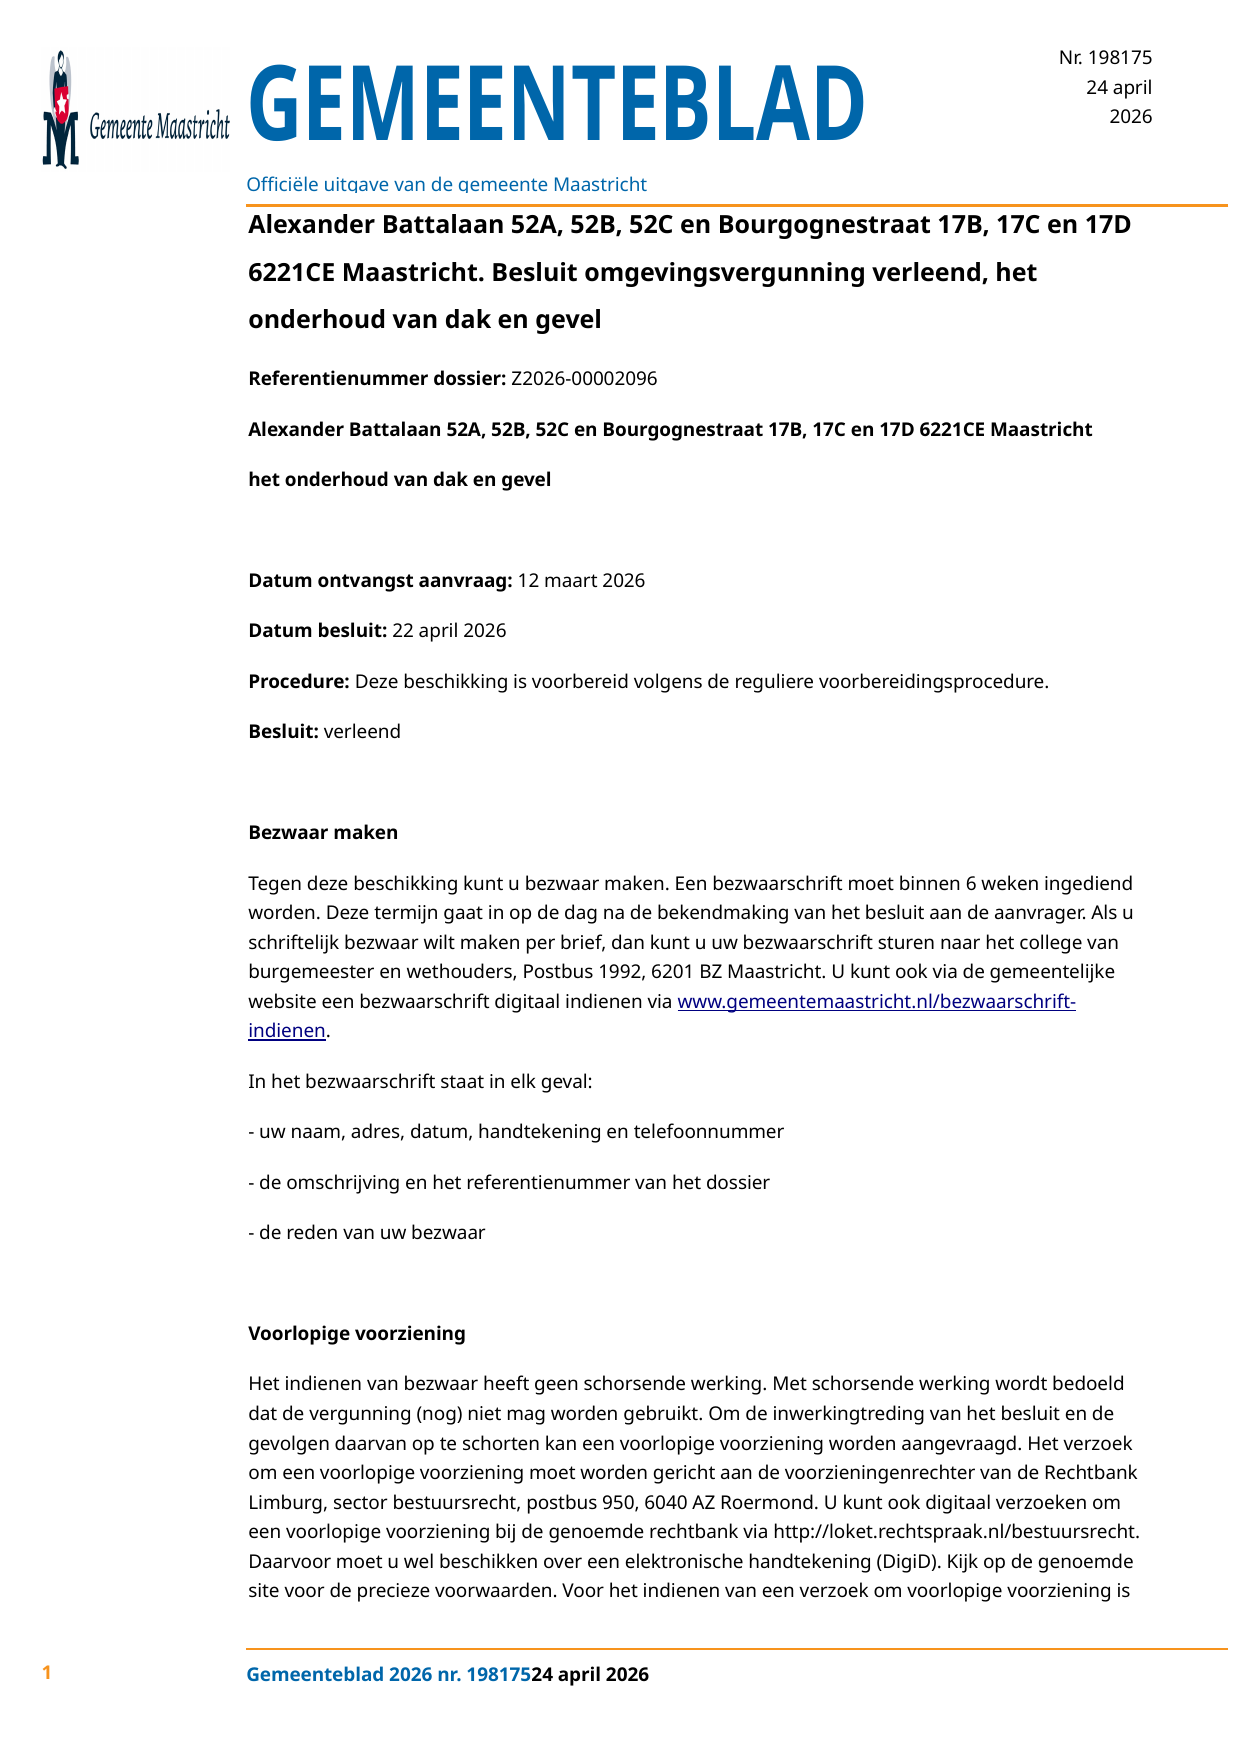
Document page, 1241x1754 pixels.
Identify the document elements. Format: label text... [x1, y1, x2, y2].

text Besluit: verleend [248, 718, 1152, 744]
text In het bezwaarschrift staat in elk geval: [248, 1068, 1152, 1094]
text Het indienen van bezwaar heeft geen schorsende werking. Met schorsende werking wordt bedoeld dat de vergunning (nog) niet mag worden gebruikt. Om de inwerkingtreding van het besluit en de gevolgen daarvan op te schorten kan een voorlopige voorziening worden aangevraagd. Het verzoek om een voorlopige voorziening moet worden gericht aan de voorzieningenrechter van de Rechtbank Limburg, sector bestuursrecht, postbus 950, 6040 AZ Roermond. U kunt ook digitaal verzoeken om een voorlopige voorziening bij de genoemde rechtbank via http://loket.rechtspraak.nl/bestuursrecht. Daarvoor moet u wel beschikken over een elektronische handtekening (DigiD). Kijk op de genoemde site voor de precieze voorwaarden. Voor het indienen van een verzoek om voorlopige voorziening is [248, 1371, 1152, 1603]
text Voorlopige voorziening [248, 1320, 1152, 1346]
text Datum ontvangst aanvraag: 12 maart 2026 [248, 567, 1152, 593]
text Tegen deze beschikking kunt u bezwaar maken. Een bezwaarschrift moet binnen 6 weken ingediend worden. Deze termijn gaat in op de dag na de bekendmaking van het besluit aan de aanvrager. Als u schriftelijk bezwaar wilt maken per brief, dan kunt u uw bezwaarschrift sturen naar het college van burgemeester en wethouders, Postbus 1992, 6201 BZ Maastricht. U kunt ook via de gemeentelijke website een bezwaarschrift digitaal indienen via www.gemeentemaastricht.nl/bezwaarschrift-indienen. [248, 870, 1152, 1043]
text - uw naam, adres, datum, handtekening en telefoonnummer [248, 1118, 1152, 1144]
text Alexander Battalaan 52A, 52B, 52C en Bourgognestraat 17B, 17C en 17D 6221CE Maastricht. Besluit omgevingsvergunning verleend, het onderhoud van dak en gevel [248, 207, 1152, 336]
text het onderhoud van dak en gevel [248, 466, 1152, 492]
text Alexander Battalaan 52A, 52B, 52C en Bourgognestraat 17B, 17C en 17D 6221CE Maastricht [248, 416, 1152, 442]
text Procedure: Deze beschikking is voorbereid volgens de reguliere voorbereidingsprocedure. [248, 668, 1152, 694]
text - de reden van uw bezwaar [248, 1219, 1152, 1245]
text Bezwaar maken [248, 819, 1152, 845]
text Referentienummer dossier: Z2026-00002096 [248, 366, 1152, 391]
text - de omschrijving en het referentienummer van het dossier [248, 1169, 1152, 1194]
picture [41, 47, 231, 172]
text Datum besluit: 22 april 2026 [248, 618, 1152, 643]
